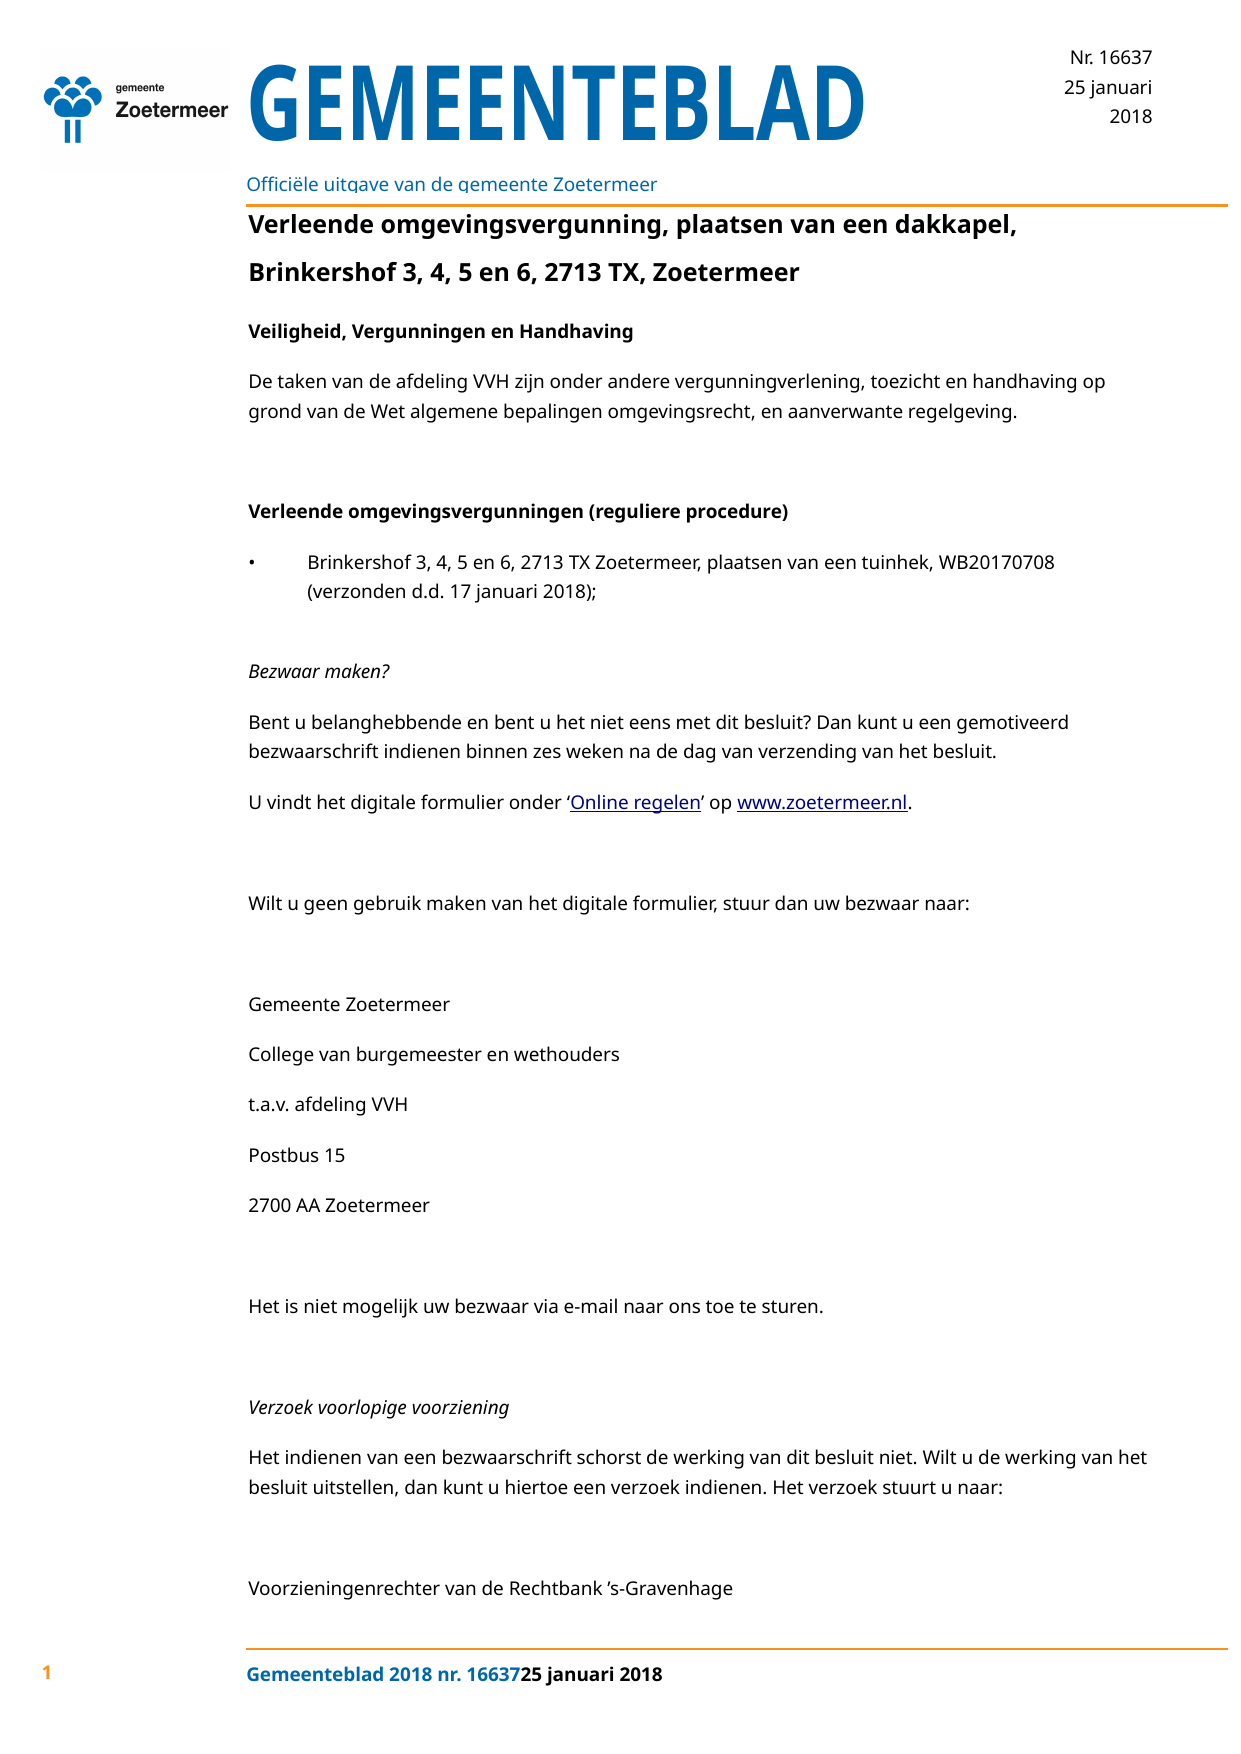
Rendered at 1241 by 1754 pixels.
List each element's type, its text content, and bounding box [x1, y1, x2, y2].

text Verleende omgevingsvergunning, plaatsen van een dakkapel, Brinkershof 3, 4, 5 en 6, 2713 TX, Zoetermeer [248, 207, 1152, 288]
text Veiligheid, Vergunningen en Handhaving [248, 318, 1152, 344]
text College van burgemeester en wethouders [248, 1041, 1152, 1067]
text Gemeente Zoetermeer [248, 991, 1152, 1017]
text Bezwaar maken? [248, 659, 1152, 684]
text Wilt u geen gebruik maken van het digitale formulier, stuur dan uw bezwaar naar: [248, 890, 1152, 916]
text t.a.v. afdeling VVH [248, 1092, 1152, 1117]
list Brinkershof 3, 4, 5 en 6, 2713 TX Zoetermeer, plaatsen van een tuinhek, WB20170708 (verzonden d.d. 17 januari 2018); [248, 549, 1152, 604]
text Voorzieningenrechter van de Rechtbank ’s-Gravenhage [248, 1575, 1152, 1601]
text De taken van de afdeling VVH zijn onder andere vergunningverlening, toezicht en handhaving op grond van de Wet algemene bepalingen omgevingsrecht, en aanverwante regelgeving. [248, 368, 1152, 424]
text Postbus 15 [248, 1142, 1152, 1168]
text Het indienen van een bezwaarschrift schorst de werking van dit besluit niet. Wilt u de werking van het besluit uitstellen, dan kunt u hiertoe een verzoek indienen. Het verzoek stuurt u naar: [248, 1444, 1152, 1500]
text U vindt het digitale formulier onder ‘Online regelen’ op www.zoetermeer.nl. [248, 789, 1152, 815]
picture [41, 47, 231, 172]
text 2700 AA Zoetermeer [248, 1192, 1152, 1218]
text Verzoek voorlopige voorziening [248, 1394, 1152, 1420]
text Bent u belanghebbende en bent u het niet eens met dit besluit? Dan kunt u een gemotiveerd bezwaarschrift indienen binnen zes weken na de dag van verzending van het besluit. [248, 709, 1152, 764]
text Het is niet mogelijk uw bezwaar via e-mail naar ons toe te sturen. [248, 1293, 1152, 1319]
text Verleende omgevingsvergunningen (reguliere procedure) [248, 499, 1152, 524]
